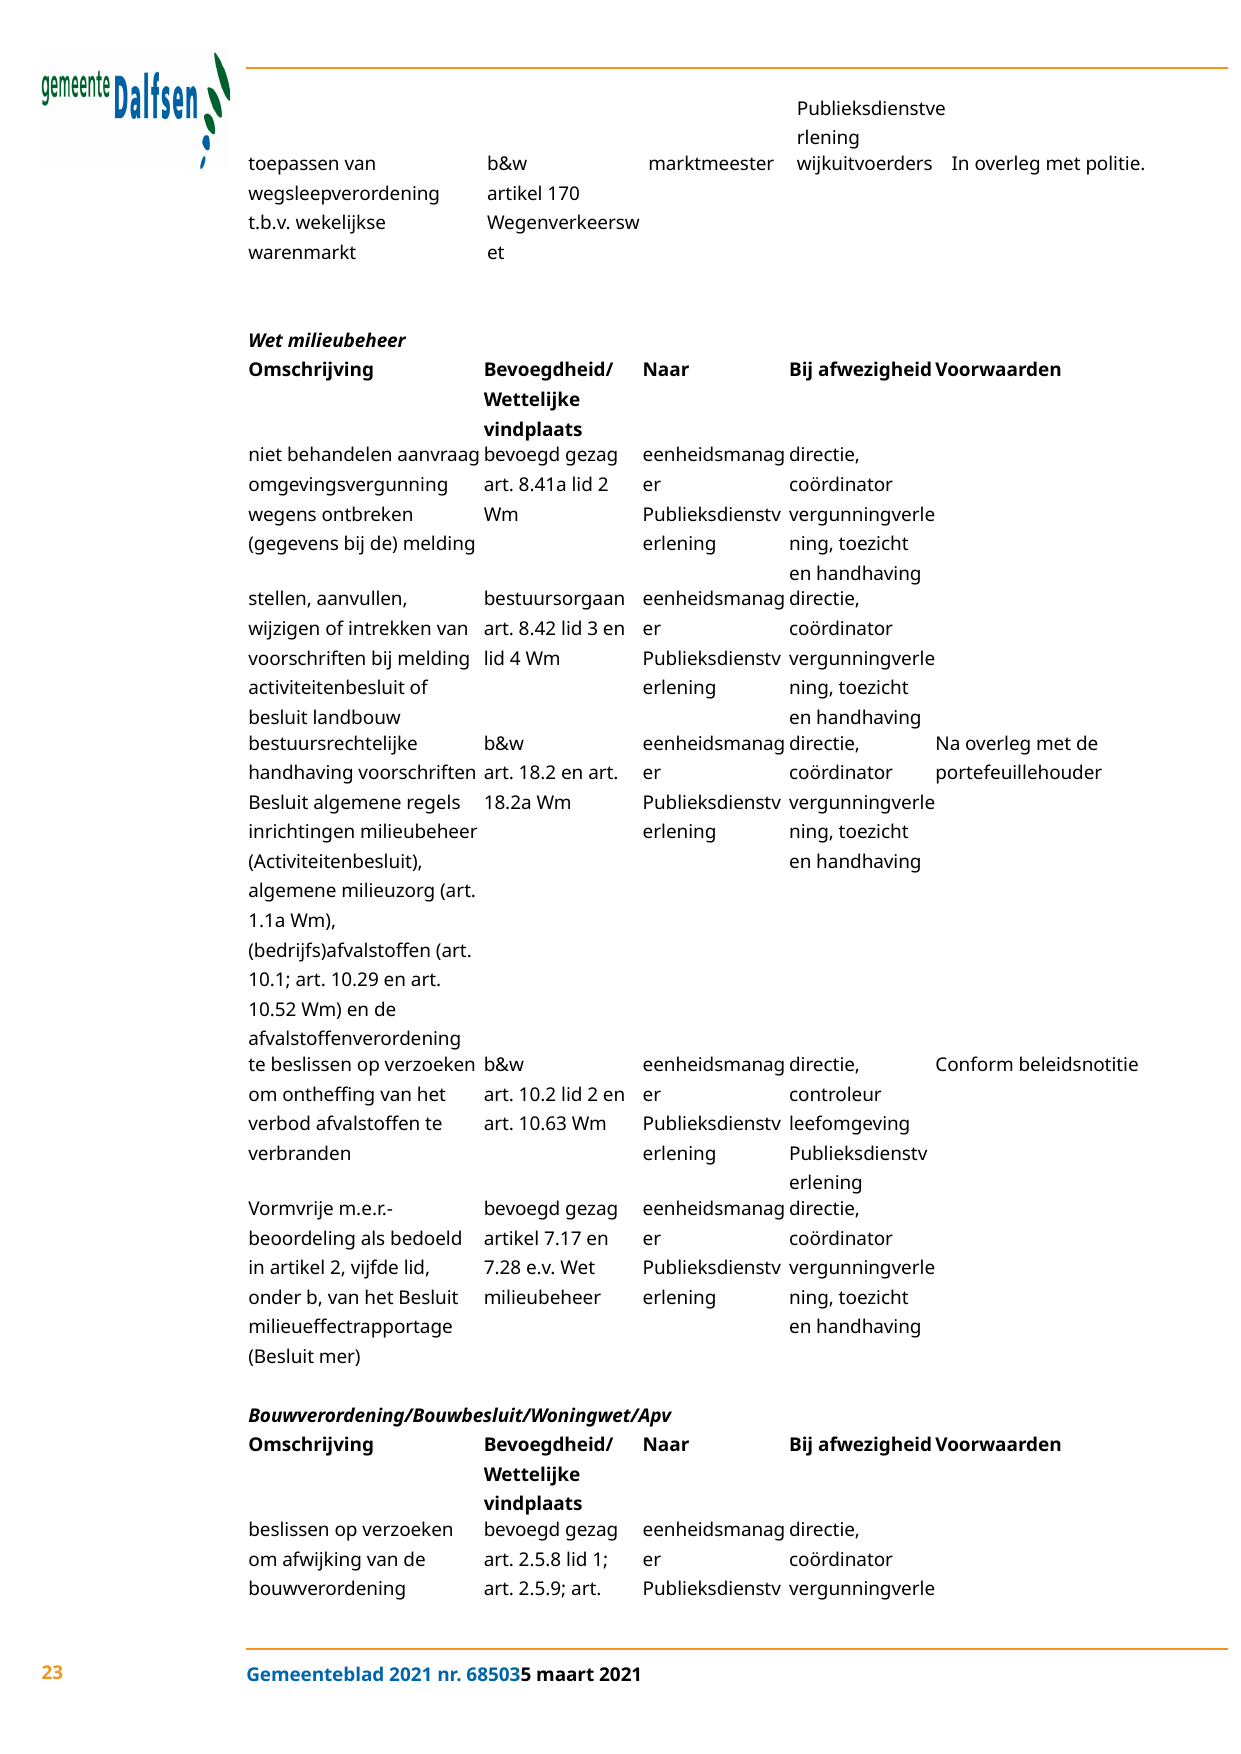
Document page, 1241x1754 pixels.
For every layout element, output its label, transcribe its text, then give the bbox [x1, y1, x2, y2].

table_cell bevoegd gezag artikel 7.17 en 7.28 e.v. Wet milieubeheer [484, 1195, 642, 1369]
table_cell [951, 95, 1152, 150]
table_header Naar [643, 1431, 789, 1516]
table_cell bevoegd gezag art. 2.5.8 lid 1; art. 2.5.9; art. [484, 1516, 642, 1601]
table_header Bij afwezigheid [789, 1431, 935, 1516]
table_cell toepassen van wegsleepverordening t.b.v. wekelijkse warenmarkt [248, 150, 487, 264]
table_cell eenheidsmanager Publieksdienstverlening [643, 442, 789, 586]
table_cell [935, 1516, 1152, 1601]
table_header Omschrijving [248, 1431, 483, 1516]
table_header Bij afwezigheid [789, 357, 935, 442]
table_cell Vormvrije m.e.r.-beoordeling als bedoeld in artikel 2, vijfde lid, onder b, van het Besluit milieueffectrapportage (Besluit mer) [248, 1195, 483, 1369]
table_cell b&w artikel 170 Wegenverkeerswet [487, 150, 648, 264]
table_cell b&w art. 10.2 lid 2 en art. 10.63 Wm [484, 1051, 642, 1195]
text Bouwverordening/Bouwbesluit/Woningwet/Apv [248, 1402, 1152, 1427]
table_cell directie, coördinator vergunningverlening, toezicht en handhaving [789, 442, 935, 586]
table_cell wijkuitvoerders [797, 150, 951, 264]
table_cell [487, 95, 648, 150]
picture [41, 47, 231, 172]
table_cell directie, coördinator vergunningverlening, toezicht en handhaving [789, 586, 935, 730]
table_cell beslissen op verzoeken om afwijking van de bouwverordening [248, 1516, 483, 1601]
table_cell directie, controleur leefomgeving Publieksdienstverlening [789, 1051, 935, 1195]
table_cell [648, 95, 797, 150]
table_cell marktmeester [648, 150, 797, 264]
table_cell Conform beleidsnotitie [935, 1051, 1152, 1195]
table_cell bestuursrechtelijke handhaving voorschriften Besluit algemene regels inrichtingen milieubeheer (Activiteitenbesluit), algemene milieuzorg (art. 1.1a Wm), (bedrijfs)afvalstoffen (art. 10.1; art. 10.29 en art. 10.52 Wm) en de afvalstoffenverordening [248, 730, 483, 1051]
table_cell bevoegd gezag art. 8.41a lid 2 Wm [484, 442, 642, 586]
table_header Voorwaarden [935, 1431, 1152, 1516]
table_header Naar [643, 357, 789, 442]
table_cell [935, 1195, 1152, 1369]
table_cell directie, coördinator vergunningverle [789, 1516, 935, 1601]
table_cell directie, coördinator vergunningverlening, toezicht en handhaving [789, 1195, 935, 1369]
table_cell stellen, aanvullen, wijzigen of intrekken van voorschriften bij melding activiteitenbesluit of besluit landbouw [248, 586, 483, 730]
table_cell eenheidsmanager Publieksdienstv [643, 1516, 789, 1601]
table_cell In overleg met politie. [951, 150, 1152, 264]
table_cell directie, coördinator vergunningverlening, toezicht en handhaving [789, 730, 935, 1051]
table_cell eenheidsmanager Publieksdienstverlening [643, 1195, 789, 1369]
table_header Bevoegdheid/Wettelijke vindplaats [484, 357, 642, 442]
table_cell b&w art. 18.2 en art. 18.2a Wm [484, 730, 642, 1051]
table_header Bevoegdheid/Wettelijke vindplaats [484, 1431, 642, 1516]
table_cell [248, 95, 487, 150]
table_cell bestuursorgaan art. 8.42 lid 3 en lid 4 Wm [484, 586, 642, 730]
table_cell eenheidsmanager Publieksdienstverlening [643, 586, 789, 730]
table_cell te beslissen op verzoeken om ontheffing van het verbod afvalstoffen te verbranden [248, 1051, 483, 1195]
table_cell niet behandelen aanvraag omgevingsvergunning wegens ontbreken (gegevens bij de) melding [248, 442, 483, 586]
table_cell Na overleg met de portefeuillehouder [935, 730, 1152, 1051]
table_cell [935, 442, 1152, 586]
table_header Omschrijving [248, 357, 483, 442]
table_cell eenheidsmanager Publieksdienstverlening [643, 1051, 789, 1195]
text Wet milieubeheer [248, 327, 1152, 353]
table_cell eenheidsmanager Publieksdienstverlening [643, 730, 789, 1051]
table_cell [935, 586, 1152, 730]
table_cell Publieksdienstverlening [797, 95, 951, 150]
table_header Voorwaarden [935, 357, 1152, 442]
